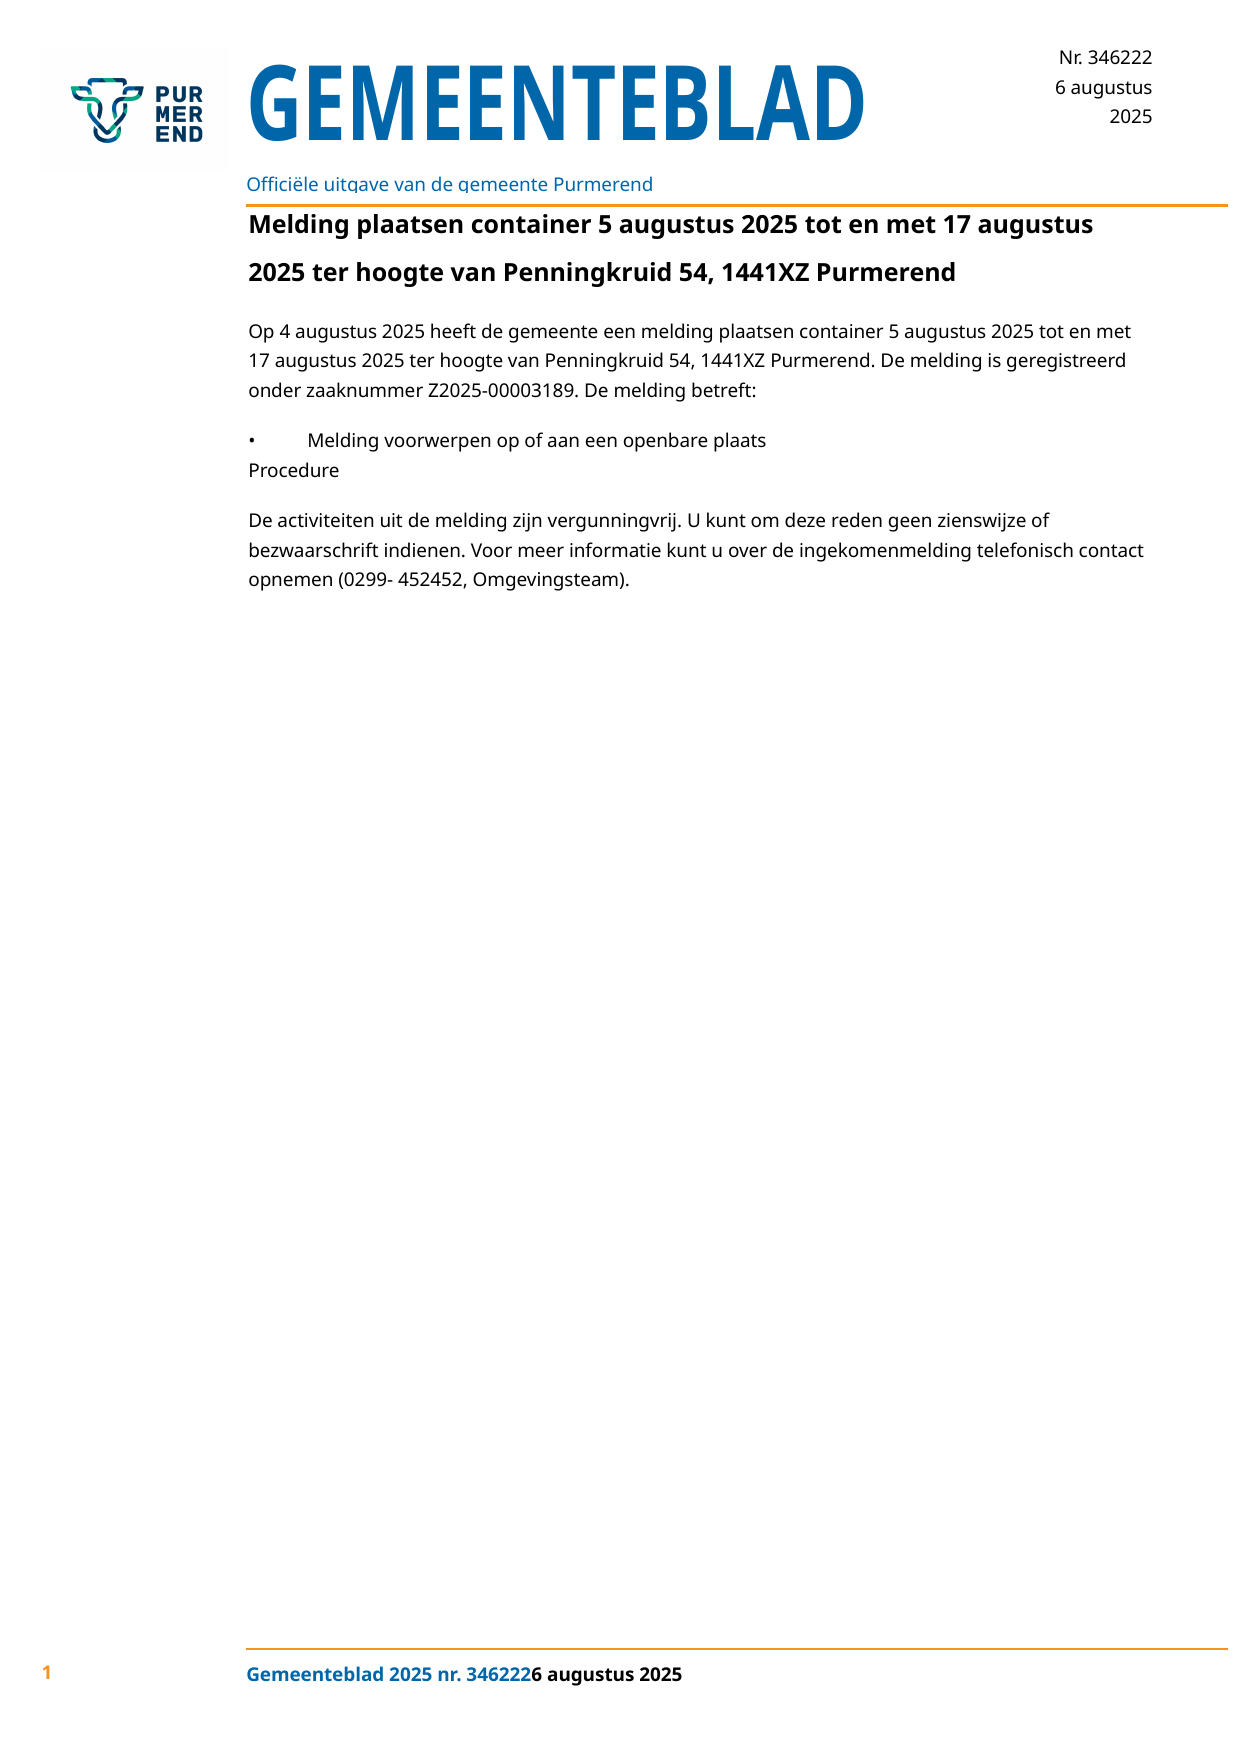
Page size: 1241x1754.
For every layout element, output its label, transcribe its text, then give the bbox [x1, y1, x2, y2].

text De activiteiten uit de melding zijn vergunningvrij. U kunt om deze reden geen zienswijze of bezwaarschrift indienen. Voor meer informatie kunt u over de ingekomenmelding telefonisch contact opnemen (0299- 452452, Omgevingsteam). [248, 507, 1152, 592]
text Op 4 augustus 2025 heeft de gemeente een melding plaatsen container 5 augustus 2025 tot en met 17 augustus 2025 ter hoogte van Penningkruid 54, 1441XZ Purmerend. De melding is geregistreerd onder zaaknummer Z2025-00003189. De melding betreft: [248, 318, 1152, 403]
list Melding voorwerpen op of aan een openbare plaats [248, 427, 1152, 453]
text Melding plaatsen container 5 augustus 2025 tot en met 17 augustus 2025 ter hoogte van Penningkruid 54, 1441XZ Purmerend [248, 207, 1152, 288]
picture [41, 47, 231, 172]
text Procedure [248, 457, 1152, 483]
